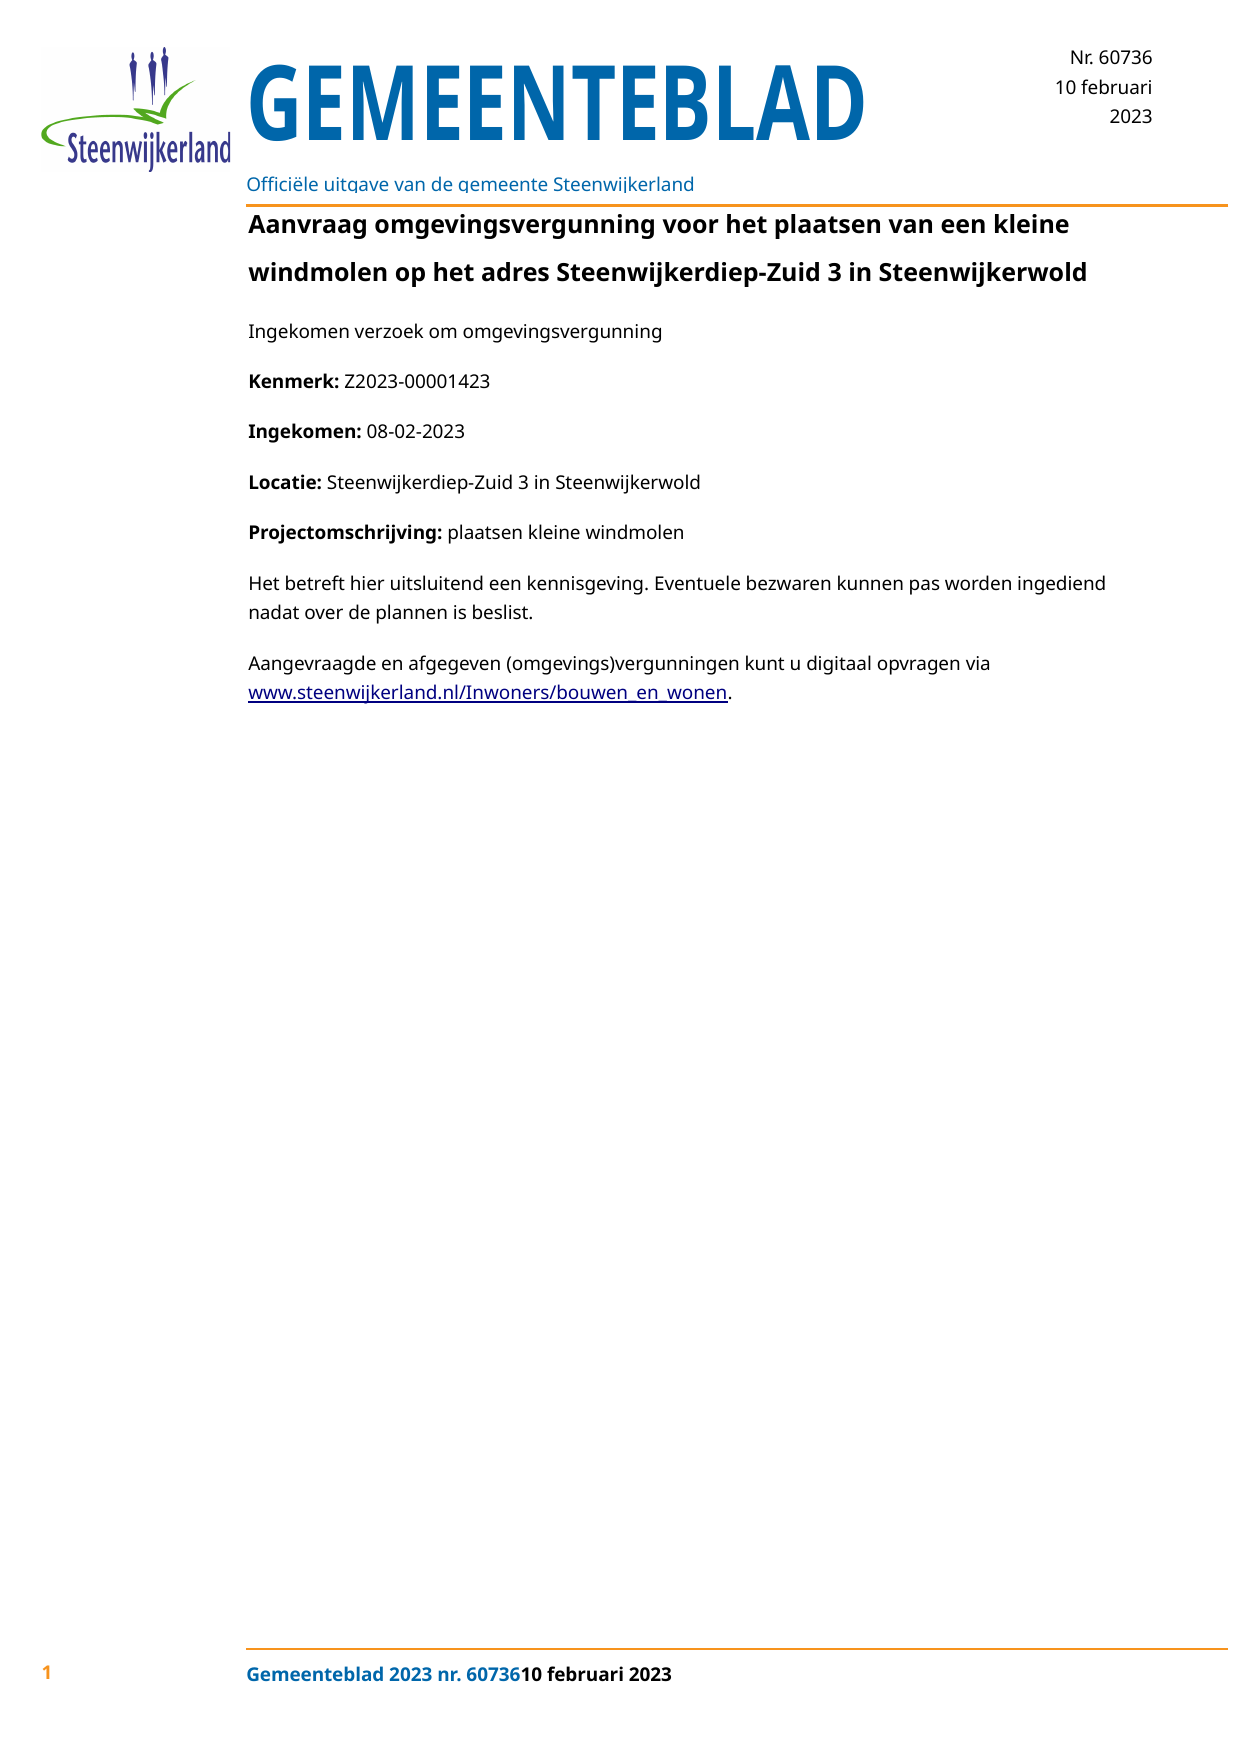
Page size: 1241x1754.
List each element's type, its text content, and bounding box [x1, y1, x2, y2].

text Ingekomen: 08-02-2023 [248, 419, 1152, 444]
text Aanvraag omgevingsvergunning voor het plaatsen van een kleine windmolen op het adres Steenwijkerdiep-Zuid 3 in Steenwijkerwold [248, 207, 1152, 288]
text Kenmerk: Z2023-00001423 [248, 368, 1152, 394]
text Projectomschrijving: plaatsen kleine windmolen [248, 519, 1152, 545]
text Het betreft hier uitsluitend een kennisgeving. Eventuele bezwaren kunnen pas worden ingediend nadat over de plannen is beslist. [248, 570, 1152, 625]
picture [41, 47, 231, 172]
text Locatie: Steenwijkerdiep-Zuid 3 in Steenwijkerwold [248, 469, 1152, 495]
text Ingekomen verzoek om omgevingsvergunning [248, 318, 1152, 344]
text Aangevraagde en afgegeven (omgevings)vergunningen kunt u digitaal opvragen via www.steenwijkerland.nl/Inwoners/bouwen_en_wonen. [248, 650, 1152, 705]
